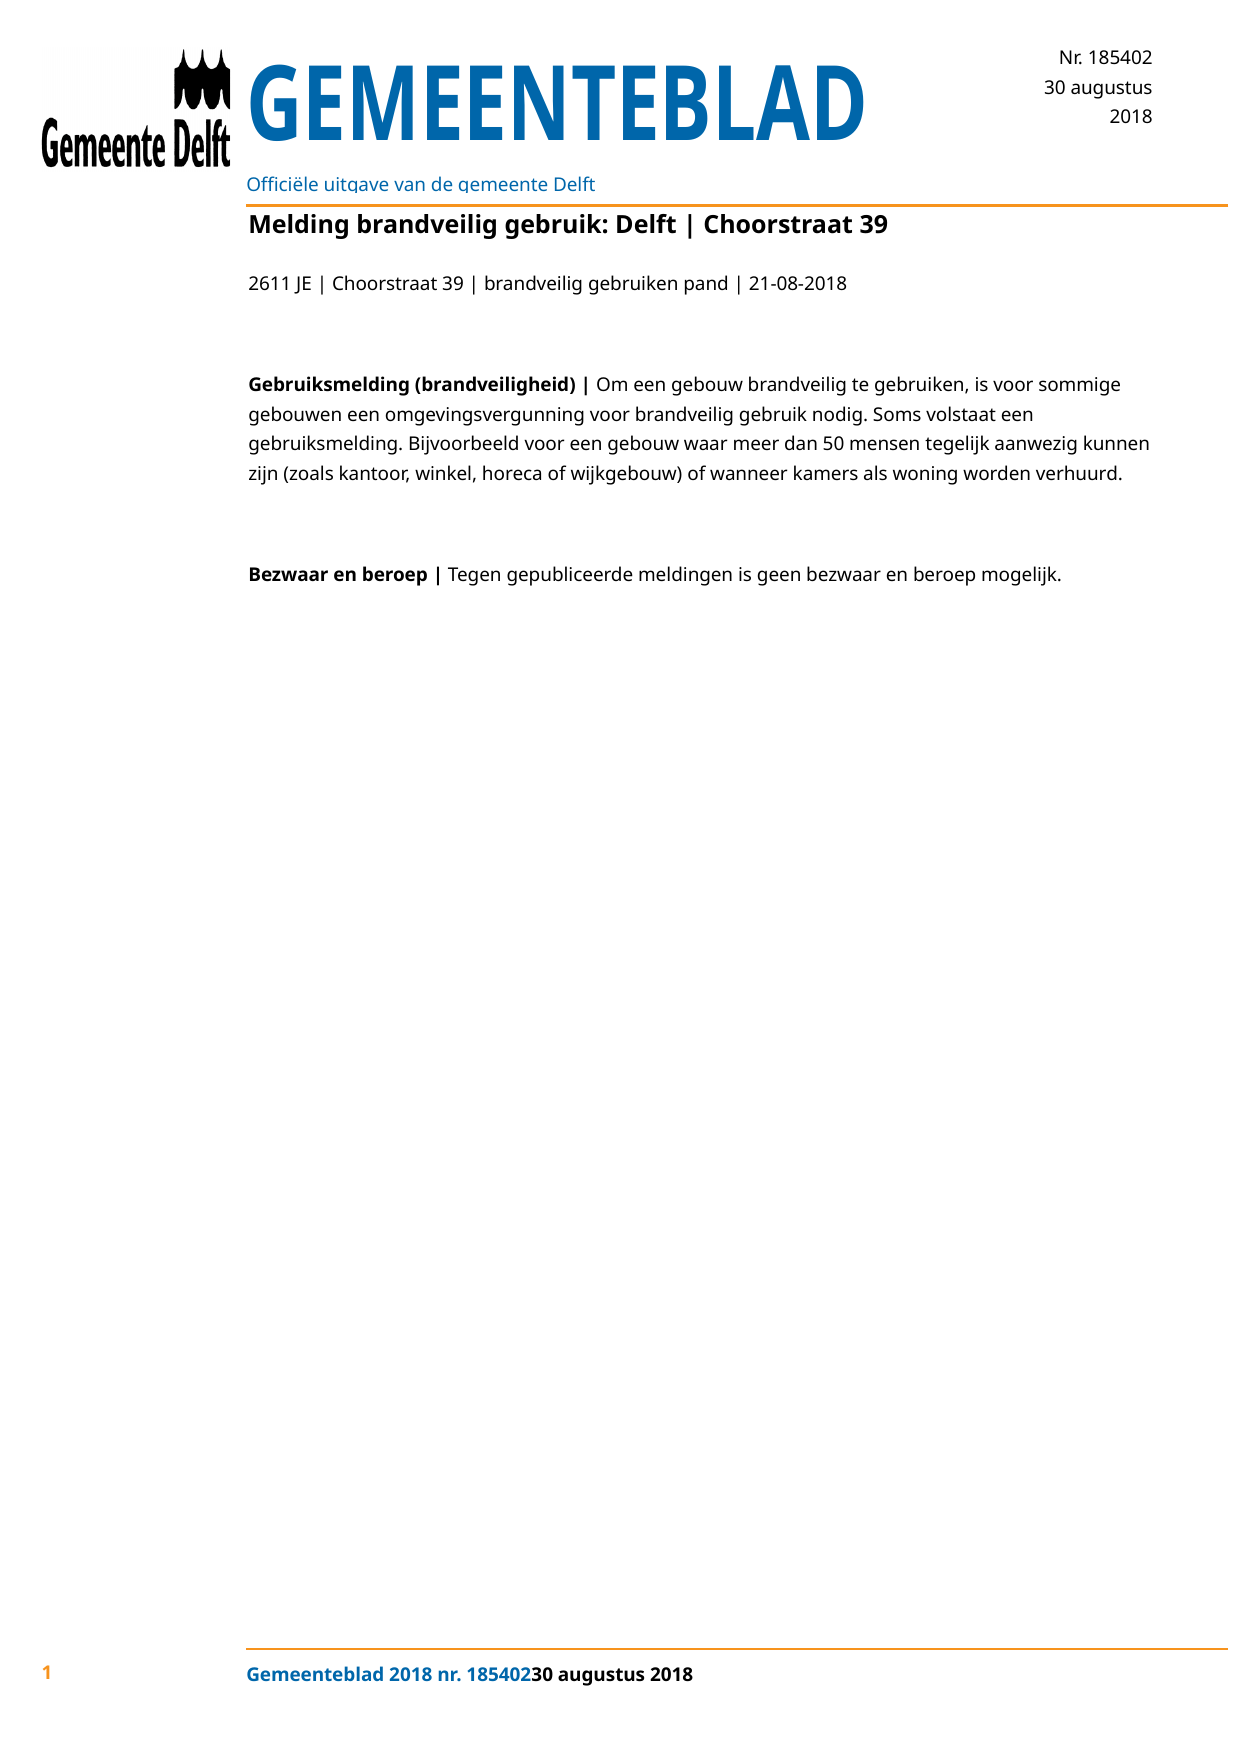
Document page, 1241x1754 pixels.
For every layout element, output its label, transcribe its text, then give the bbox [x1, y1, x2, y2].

text 2611 JE | Choorstraat 39 | brandveilig gebruiken pand | 21-08-2018 [248, 270, 1152, 296]
text Melding brandveilig gebruik: Delft | Choorstraat 39 [248, 207, 1152, 241]
text Bezwaar en beroep | Tegen gepubliceerde meldingen is geen bezwaar en beroep mogelijk. [248, 561, 1152, 586]
text Gebruiksmelding (brandveiligheid) | Om een gebouw brandveilig te gebruiken, is voor sommige gebouwen een omgevingsvergunning voor brandveilig gebruik nodig. Soms volstaat een gebruiksmelding. Bijvoorbeeld voor een gebouw waar meer dan 50 mensen tegelijk aanwezig kunnen zijn (zoals kantoor, winkel, horeca of wijkgebouw) of wanneer kamers als woning worden verhuurd. [248, 371, 1152, 486]
picture [41, 47, 231, 172]
